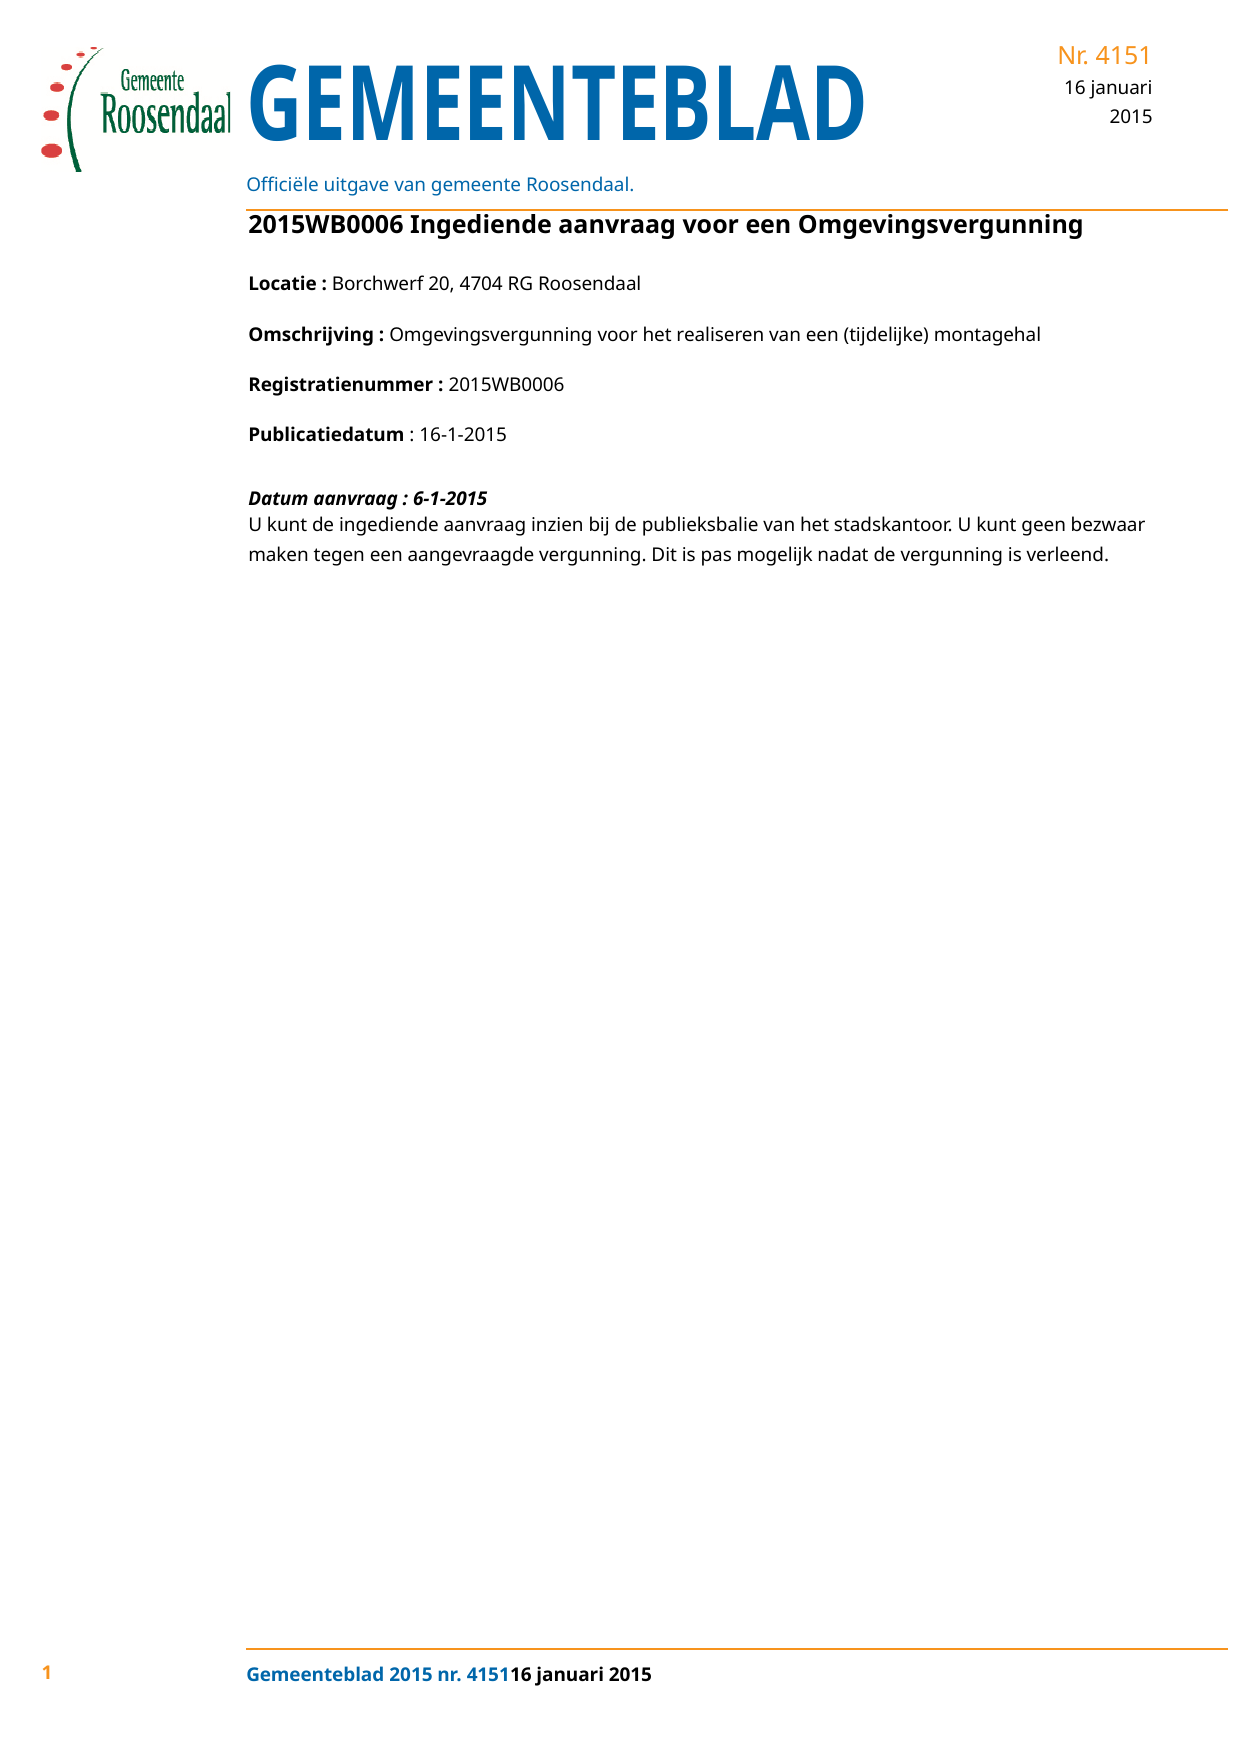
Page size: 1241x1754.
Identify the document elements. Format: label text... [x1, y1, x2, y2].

picture [41, 47, 231, 172]
text Registratienummer : 2015WB0006 [248, 371, 1152, 397]
text Datum aanvraag : 6-1-2015 [248, 486, 1152, 511]
text Locatie : Borchwerf 20, 4704 RG Roosendaal [248, 270, 1152, 296]
text U kunt de ingediende aanvraag inzien bij de publieksbalie van het stadskantoor. U kunt geen bezwaar maken tegen een aangevraagde vergunning. Dit is pas mogelijk nadat de vergunning is verleend. [248, 511, 1152, 567]
text Omschrijving : Omgevingsvergunning voor het realiseren van een (tijdelijke) montagehal [248, 321, 1152, 346]
text Publicatiedatum : 16-1-2015 [248, 422, 1152, 447]
text 2015WB0006 Ingediende aanvraag voor een Omgevingsvergunning [248, 211, 1152, 241]
